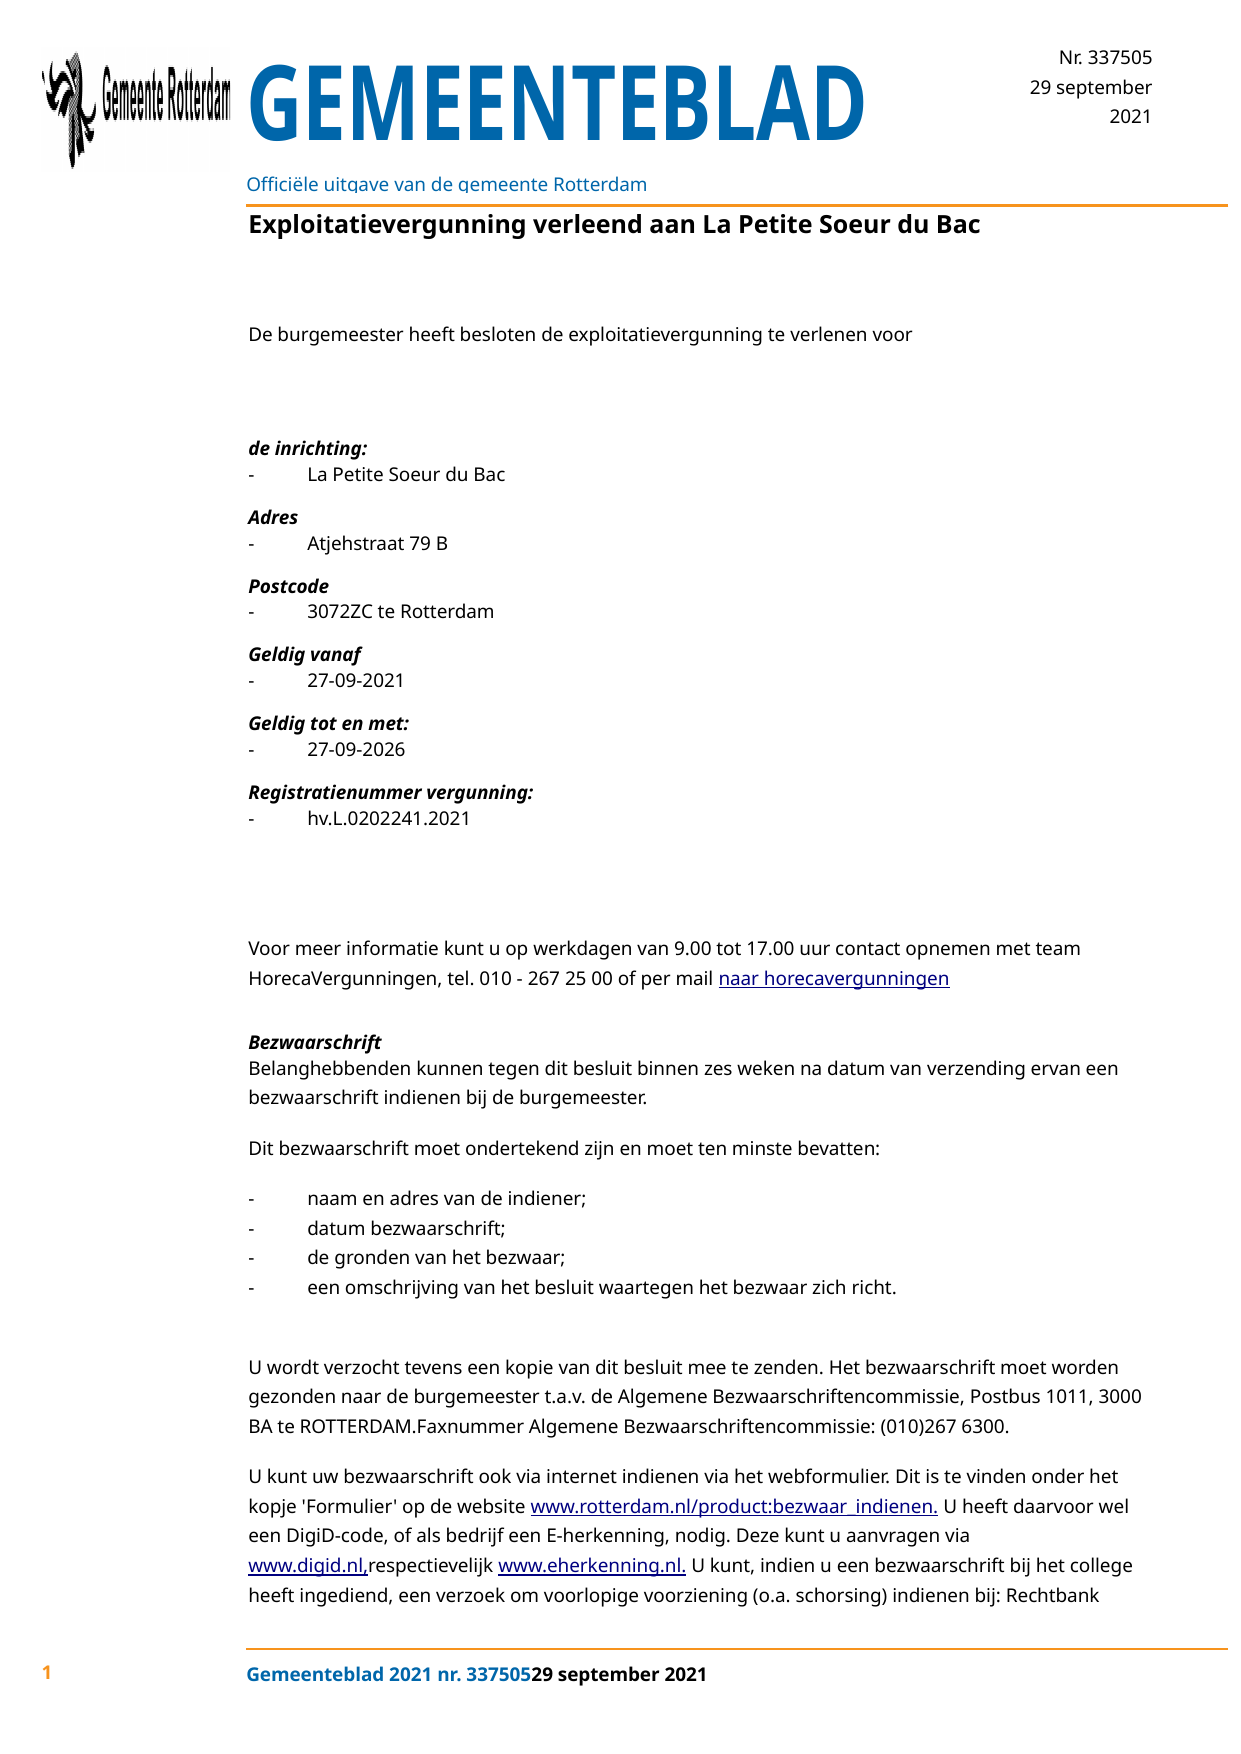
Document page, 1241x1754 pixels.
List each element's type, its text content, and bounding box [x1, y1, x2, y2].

text Registratienummer vergunning: [248, 779, 1152, 805]
text Geldig tot en met: [248, 711, 1152, 736]
text U kunt uw bezwaarschrift ook via internet indienen via het webformulier. Dit is te vinden onder het kopje 'Formulier' op de website www.rotterdam.nl/product:bezwaar_indienen. U heeft daarvoor wel een DigiD-code, of als bedrijf een E-herkenning, nodig. Deze kunt u aanvragen via www.digid.nl,respectievelijk www.eherkenning.nl. U kunt, indien u een bezwaarschrift bij het college heeft ingediend, een verzoek om voorlopige voorziening (o.a. schorsing) indienen bij: Rechtbank [248, 1463, 1152, 1608]
text Geldig vanaf [248, 642, 1152, 667]
list datum bezwaarschrift; [248, 1215, 1152, 1241]
text Dit bezwaarschrift moet ondertekend zijn en moet ten minste bevatten: [248, 1135, 1152, 1161]
picture [41, 47, 231, 172]
list Atjehstraat 79 B [248, 530, 1152, 555]
list de gronden van het bezwaar; [248, 1244, 1152, 1270]
text de inrichting: [248, 435, 1152, 461]
text Bezwaarschrift [248, 1029, 1152, 1055]
text U wordt verzocht tevens een kopie van dit besluit mee te zenden. Het bezwaarschrift moet worden gezonden naar de burgemeester t.a.v. de Algemene Bezwaarschriftencommissie, Postbus 1011, 3000 BA te ROTTERDAM.Faxnummer Algemene Bezwaarschriftencommissie: (010)267 6300. [248, 1354, 1152, 1439]
list 27-09-2026 [248, 736, 1152, 762]
list hv.L.0202241.2021 [248, 805, 1152, 831]
text Voor meer informatie kunt u op werkdagen van 9.00 tot 17.00 uur contact opnemen met team HorecaVergunningen, tel. 010 - 267 25 00 of per mail naar horecavergunningen [248, 936, 1152, 991]
text Belanghebbenden kunnen tegen dit besluit binnen zes weken na datum van verzending ervan een bezwaarschrift indienen bij de burgemeester. [248, 1055, 1152, 1110]
list een omschrijving van het besluit waartegen het bezwaar zich richt. [248, 1274, 1152, 1300]
list 3072ZC te Rotterdam [248, 598, 1152, 624]
text Postcode [248, 573, 1152, 598]
text De burgemeester heeft besloten de exploitatievergunning te verlenen voor [248, 321, 1152, 346]
text Exploitatievergunning verleend aan La Petite Soeur du Bac [248, 207, 1152, 241]
list naam en adres van de indiener; [248, 1185, 1152, 1211]
list 27-09-2021 [248, 667, 1152, 693]
text Adres [248, 504, 1152, 530]
list La Petite Soeur du Bac [248, 461, 1152, 487]
